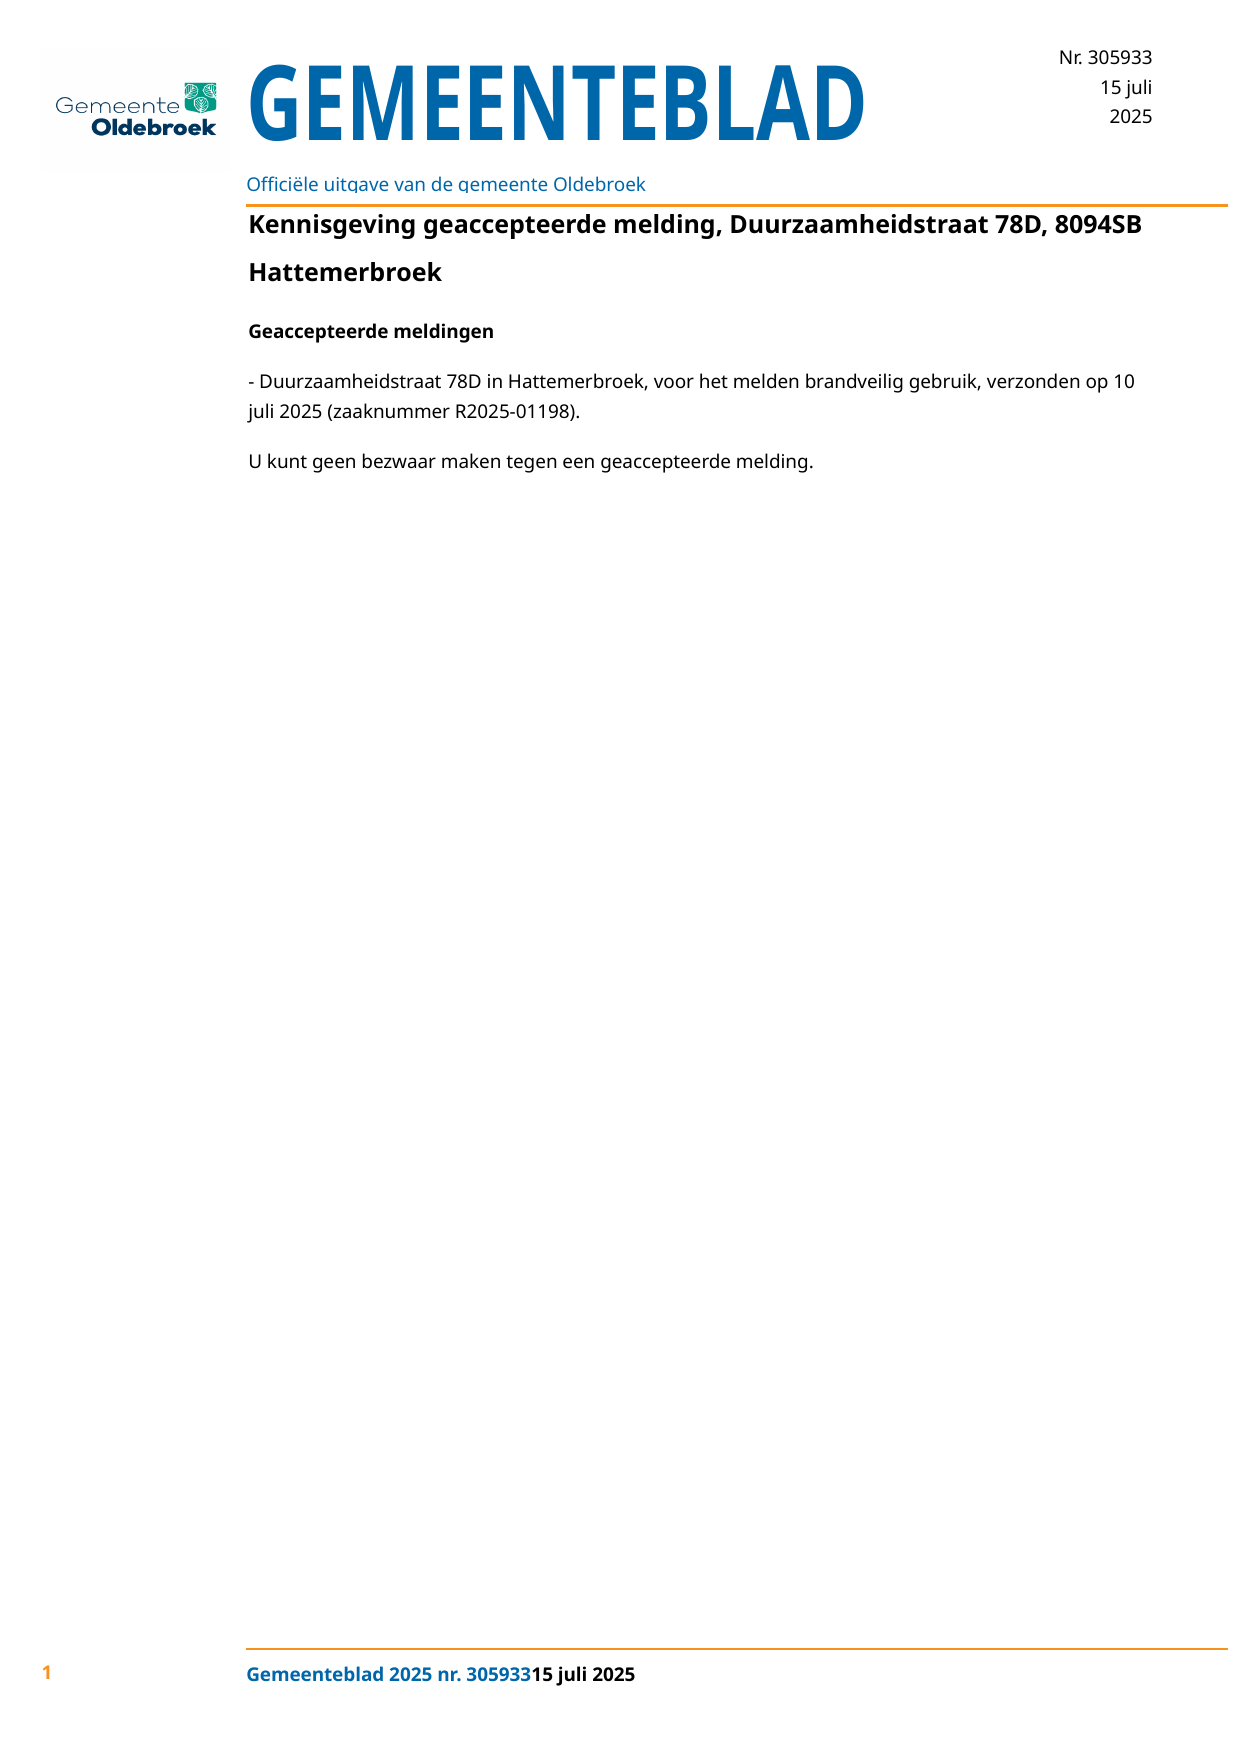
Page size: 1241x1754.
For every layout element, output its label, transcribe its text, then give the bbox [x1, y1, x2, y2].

text - Duurzaamheidstraat 78D in Hattemerbroek, voor het melden brandveilig gebruik, verzonden op 10 juli 2025 (zaaknummer R2025-01198). [248, 368, 1152, 424]
text U kunt geen bezwaar maken tegen een geaccepteerde melding. [248, 448, 1152, 474]
text Kennisgeving geaccepteerde melding, Duurzaamheidstraat 78D, 8094SB Hattemerbroek [248, 207, 1152, 288]
text Geaccepteerde meldingen [248, 318, 1152, 344]
picture [41, 47, 231, 172]
